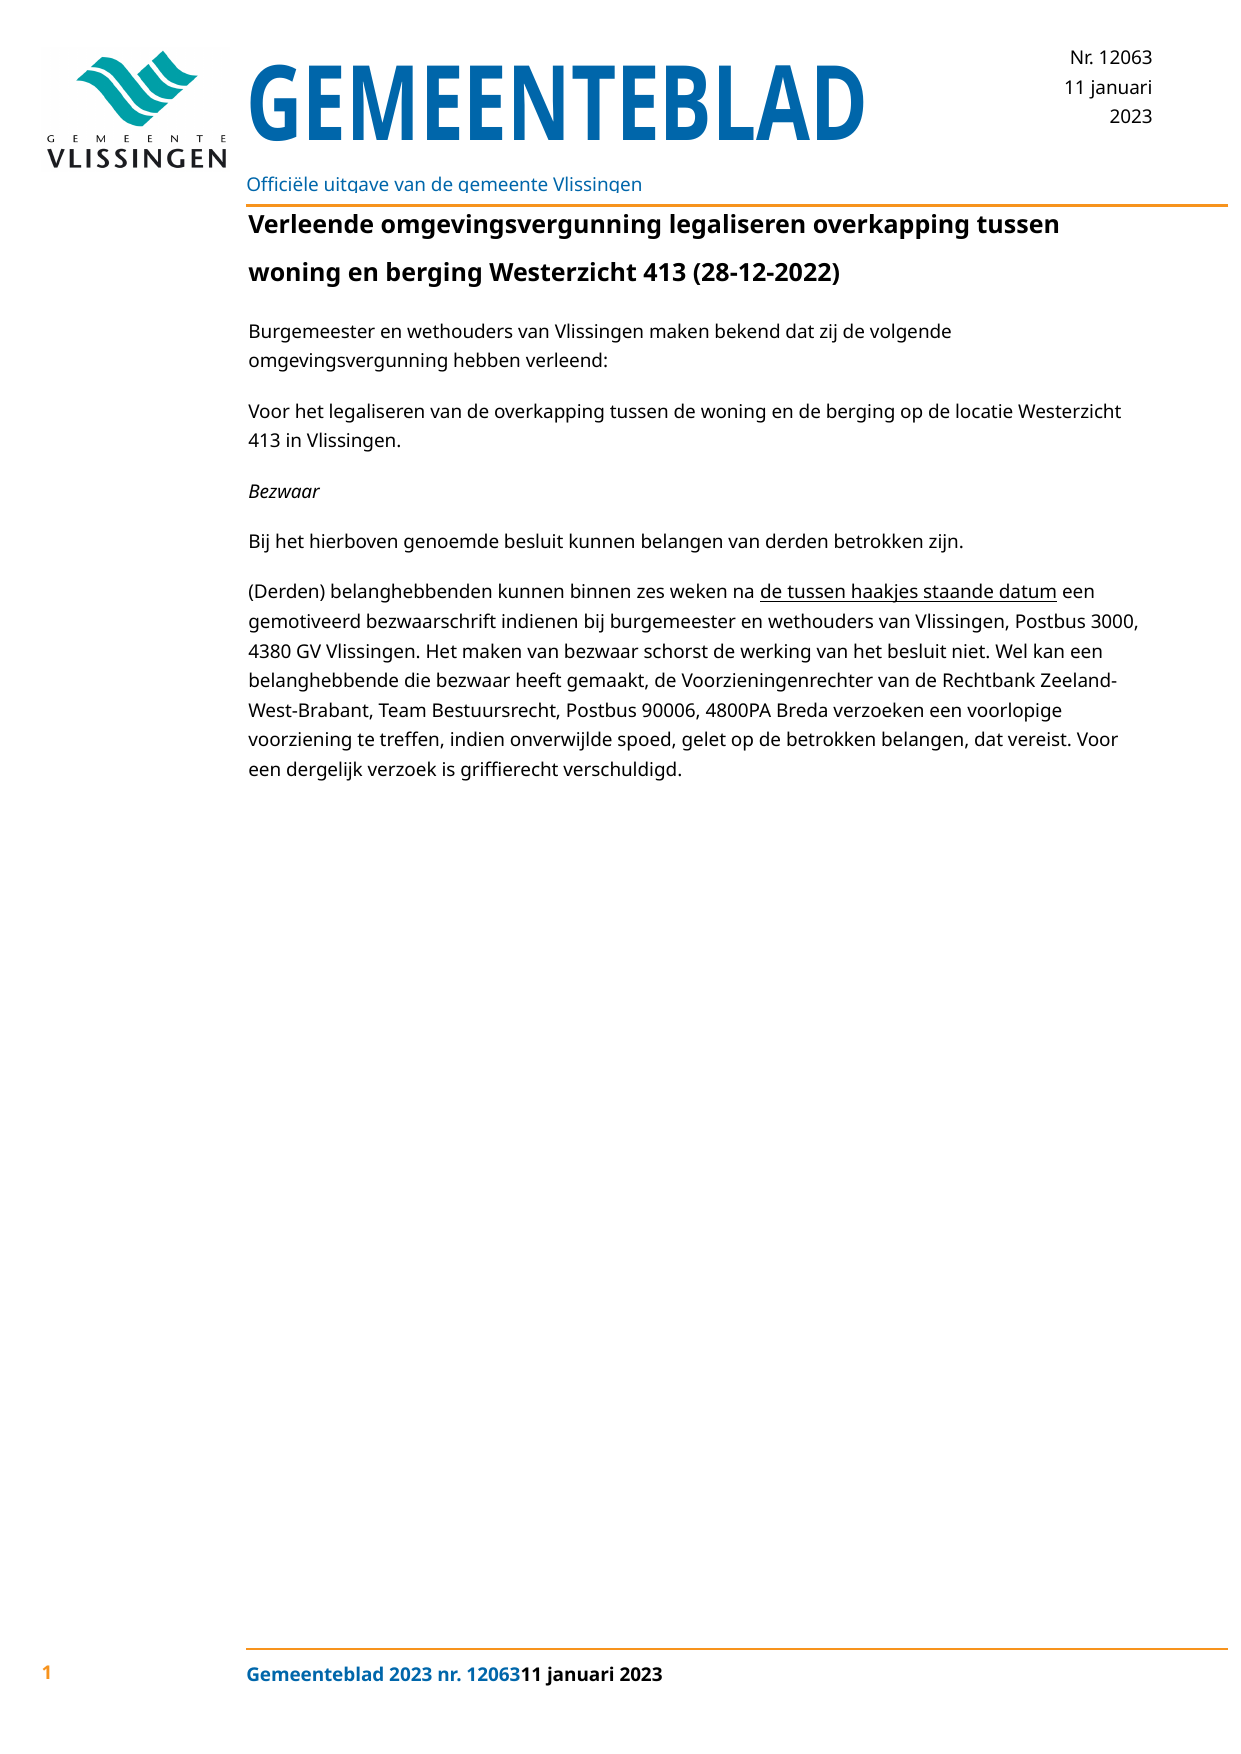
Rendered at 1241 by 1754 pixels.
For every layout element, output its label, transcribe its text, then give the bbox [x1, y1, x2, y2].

text Bij het hierboven genoemde besluit kunnen belangen van derden betrokken zijn. [248, 528, 1152, 554]
text Verleende omgevingsvergunning legaliseren overkapping tussen woning en berging Westerzicht 413 (28-12-2022) [248, 207, 1152, 288]
text (Derden) belanghebbenden kunnen binnen zes weken na de tussen haakjes staande datum een gemotiveerd bezwaarschrift indienen bij burgemeester en wethouders van Vlissingen, Postbus 3000, 4380 GV Vlissingen. Het maken van bezwaar schorst de werking van het besluit niet. Wel kan een belanghebbende die bezwaar heeft gemaakt, de Voorzieningenrechter van de Rechtbank Zeeland-West-Brabant, Team Bestuursrecht, Postbus 90006, 4800PA Breda verzoeken een voorlopige voorziening te treffen, indien onverwijlde spoed, gelet op de betrokken belangen, dat vereist. Voor een dergelijk verzoek is griffierecht verschuldigd. [248, 579, 1152, 782]
text Burgemeester en wethouders van Vlissingen maken bekend dat zij de volgende omgevingsvergunning hebben verleend: [248, 318, 1152, 373]
text Voor het legaliseren van de overkapping tussen de woning en de berging op de locatie Westerzicht 413 in Vlissingen. [248, 398, 1152, 453]
picture [41, 47, 231, 172]
text Bezwaar [248, 478, 1152, 504]
